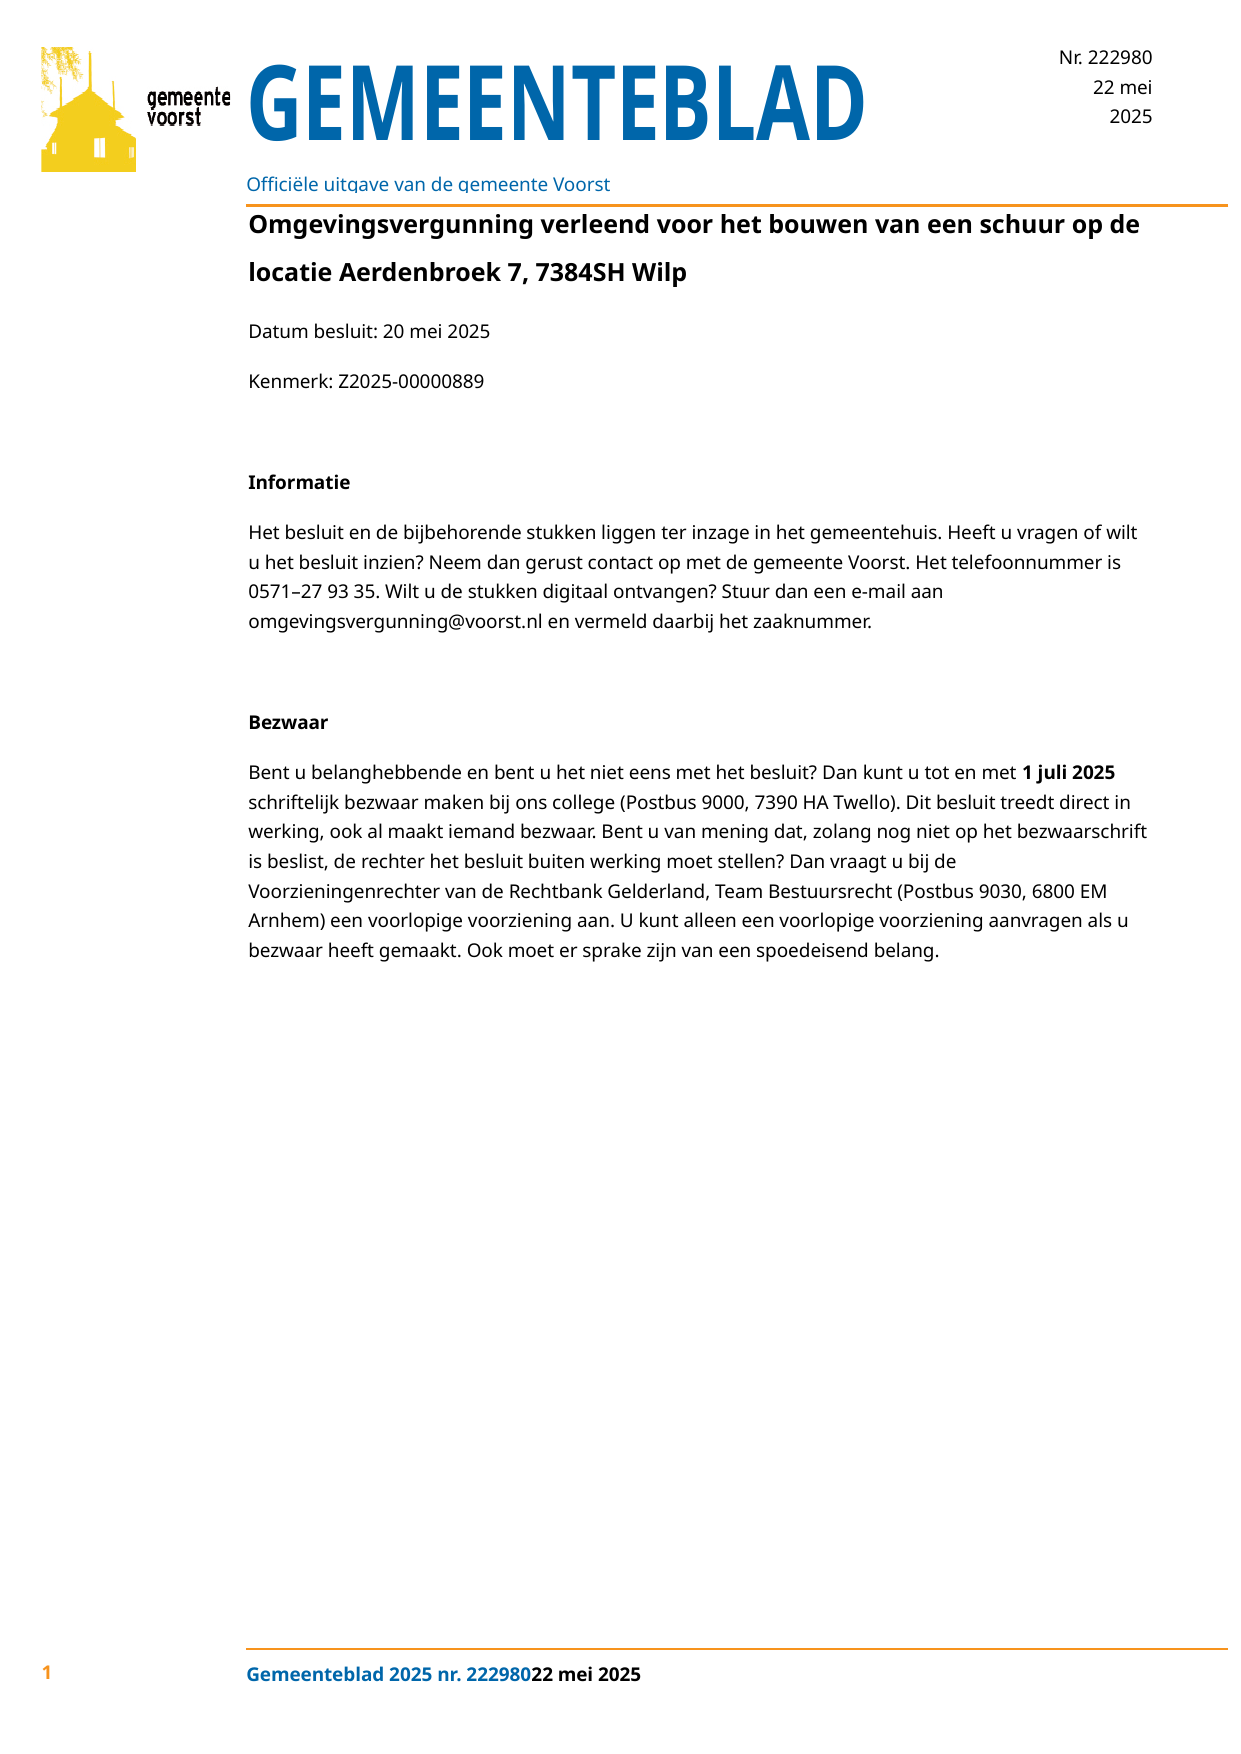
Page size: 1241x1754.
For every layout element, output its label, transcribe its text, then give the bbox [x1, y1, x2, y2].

text Datum besluit: 20 mei 2025 [248, 318, 1152, 344]
text Omgevingsvergunning verleend voor het bouwen van een schuur op de locatie Aerdenbroek 7, 7384SH Wilp [248, 207, 1152, 288]
text Bezwaar [248, 709, 1152, 735]
text Kenmerk: Z2025-00000889 [248, 368, 1152, 394]
text Informatie [248, 469, 1152, 495]
text Het besluit en de bijbehorende stukken liggen ter inzage in het gemeentehuis. Heeft u vragen of wilt u het besluit inzien? Neem dan gerust contact op met de gemeente Voorst. Het telefoonnummer is 0571–27 93 35. Wilt u de stukken digitaal ontvangen? Stuur dan een e-mail aan omgevingsvergunning@voorst.nl en vermeld daarbij het zaaknummer. [248, 519, 1152, 634]
text Bent u belanghebbende en bent u het niet eens met het besluit? Dan kunt u tot en met 1 juli 2025 schriftelijk bezwaar maken bij ons college (Postbus 9000, 7390 HA Twello). Dit besluit treedt direct in werking, ook al maakt iemand bezwaar. Bent u van mening dat, zolang nog niet op het bezwaarschrift is beslist, de rechter het besluit buiten werking moet stellen? Dan vraagt u bij de Voorzieningenrechter van de Rechtbank Gelderland, Team Bestuursrecht (Postbus 9030, 6800 EM Arnhem) een voorlopige voorziening aan. U kunt alleen een voorlopige voorziening aanvragen als u bezwaar heeft gemaakt. Ook moet er sprake zijn van een spoedeisend belang. [248, 759, 1152, 963]
picture [41, 47, 231, 172]
